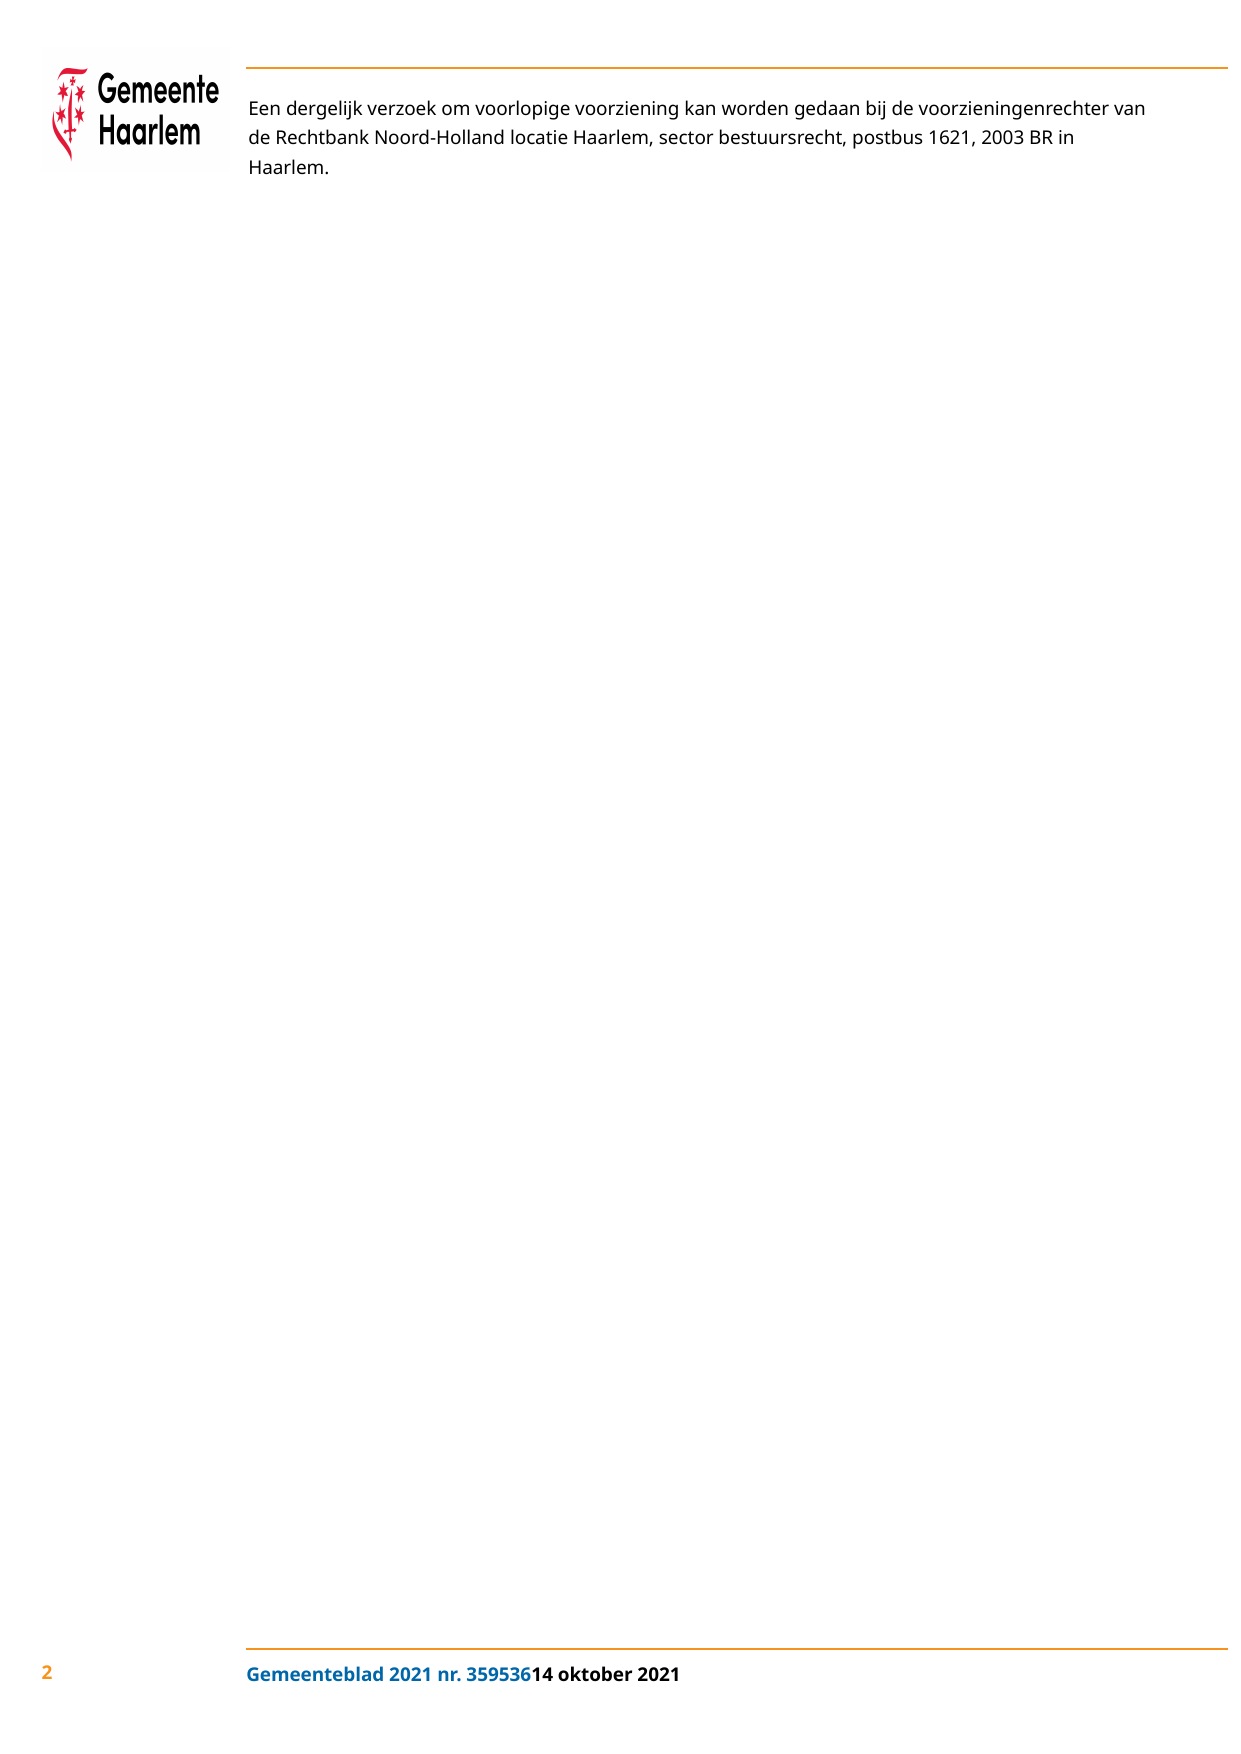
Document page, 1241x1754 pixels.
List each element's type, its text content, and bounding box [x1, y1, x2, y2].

text Een dergelijk verzoek om voorlopige voorziening kan worden gedaan bij de voorzieningenrechter van de Rechtbank Noord-Holland locatie Haarlem, sector bestuursrecht, postbus 1621, 2003 BR in Haarlem. [248, 95, 1152, 180]
picture [41, 47, 231, 172]
